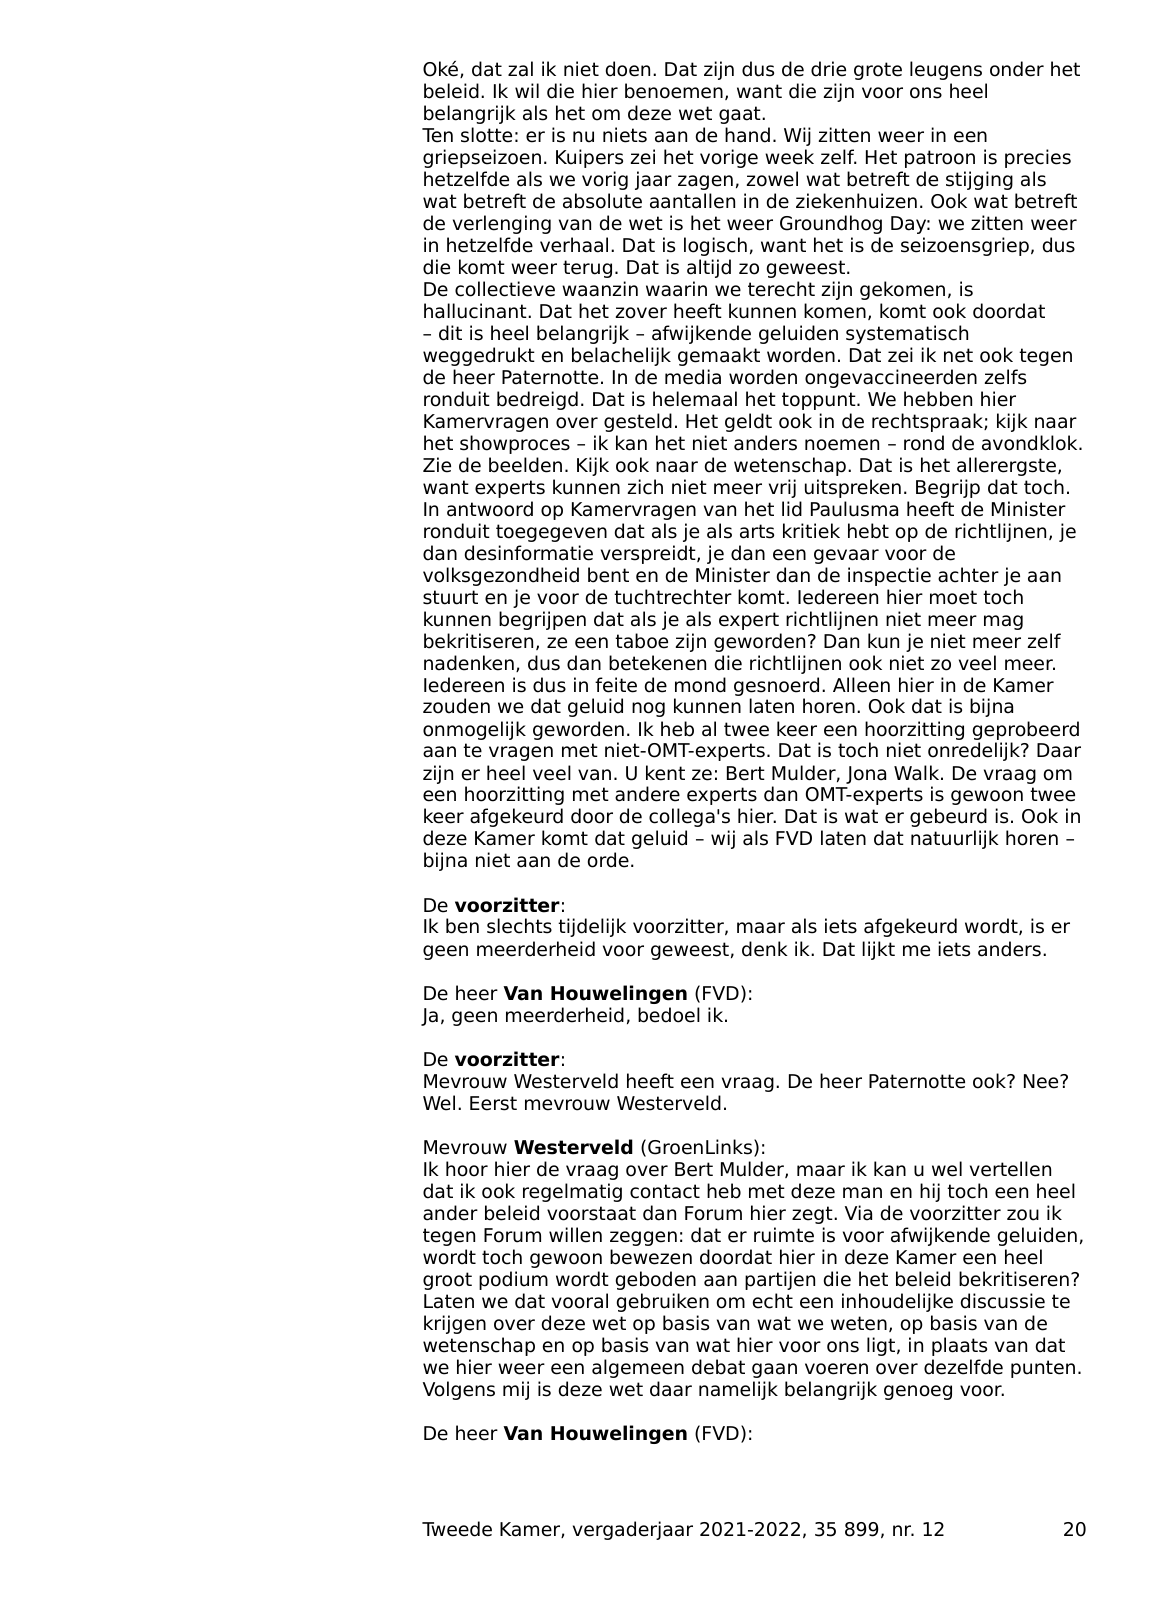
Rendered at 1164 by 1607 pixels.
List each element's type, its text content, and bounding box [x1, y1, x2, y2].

text Ik ben slechts tijdelijk voorzitter, maar als iets afgekeurd wordt, is er geen meerderheid voor geweest, denk ik. Dat lijkt me iets anders. [422, 916, 1087, 960]
text Ten slotte: er is nu niets aan de hand. Wij zitten weer in een griepseizoen. Kuipers zei het vorige week zelf. Het patroon is precies hetzelfde als we vorig jaar zagen, zowel wat betreft de stijging als wat betreft de absolute aantallen in de ziekenhuizen. Ook wat betreft de verlenging van de wet is het weer Groundhog Day: we zitten weer in hetzelfde verhaal. Dat is logisch, want het is de seizoensgriep, dus die komt weer terug. Dat is altijd zo geweest. [422, 125, 1087, 279]
text De voorzitter: [422, 1049, 1087, 1071]
text Mevrouw Westerveld heeft een vraag. De heer Paternotte ook? Nee? Wel. Eerst mevrouw Westerveld. [422, 1071, 1087, 1115]
text De voorzitter: [422, 894, 1087, 916]
text De collectieve waanzin waarin we terecht zijn gekomen, is hallucinant. Dat het zover heeft kunnen komen, komt ook doordat – dit is heel belangrijk – afwijkende geluiden systematisch weggedrukt en belachelijk gemaakt worden. Dat zei ik net ook tegen de heer Paternotte. In de media worden ongevaccineerden zelfs ronduit bedreigd. Dat is helemaal het toppunt. We hebben hier Kamervragen over gesteld. Het geldt ook in de rechtspraak; kijk naar het showproces – ik kan het niet anders noemen – rond de avondklok. Zie de beelden. Kijk ook naar de wetenschap. Dat is het allerergste, want experts kunnen zich niet meer vrij uitspreken. Begrijp dat toch. In antwoord op Kamervragen van het lid Paulusma heeft de Minister ronduit toegegeven dat als je als arts kritiek hebt op de richtlijnen, je dan desinformatie verspreidt, je dan een gevaar voor de volksgezondheid bent en de Minister dan de inspectie achter je aan stuurt en je voor de tuchtrechter komt. Iedereen hier moet toch kunnen begrijpen dat als je als expert richtlijnen niet meer mag bekritiseren, ze een taboe zijn geworden? Dan kun je niet meer zelf nadenken, dus dan betekenen die richtlijnen ook niet zo veel meer. Iedereen is dus in feite de mond gesnoerd. Alleen hier in de Kamer zouden we dat geluid nog kunnen laten horen. Ook dat is bijna onmogelijk geworden. Ik heb al twee keer een hoorzitting geprobeerd aan te vragen met niet-OMT-experts. Dat is toch niet onredelijk? Daar zijn er heel veel van. U kent ze: Bert Mulder, Jona Walk. De vraag om een hoorzitting met andere experts dan OMT-experts is gewoon twee keer afgekeurd door de collega's hier. Dat is wat er gebeurd is. Ook in deze Kamer komt dat geluid – wij als FVD laten dat natuurlijk horen – bijna niet aan de orde. [422, 279, 1087, 872]
text Ja, geen meerderheid, bedoel ik. [422, 1004, 1087, 1027]
text De heer Van Houwelingen (FVD): [422, 1423, 1087, 1445]
text Oké, dat zal ik niet doen. Dat zijn dus de drie grote leugens onder het beleid. Ik wil die hier benoemen, want die zijn voor ons heel belangrijk als het om deze wet gaat. [422, 59, 1087, 125]
text De heer Van Houwelingen (FVD): [422, 983, 1087, 1004]
text Ik hoor hier de vraag over Bert Mulder, maar ik kan u wel vertellen dat ik ook regelmatig contact heb met deze man en hij toch een heel ander beleid voorstaat dan Forum hier zegt. Via de voorzitter zou ik tegen Forum willen zeggen: dat er ruimte is voor afwijkende geluiden, wordt toch gewoon bewezen doordat hier in deze Kamer een heel groot podium wordt geboden aan partijen die het beleid bekritiseren? Laten we dat vooral gebruiken om echt een inhoudelijke discussie te krijgen over deze wet op basis van wat we weten, op basis van de wetenschap en op basis van wat hier voor ons ligt, in plaats van dat we hier weer een algemeen debat gaan voeren over dezelfde punten. Volgens mij is deze wet daar namelijk belangrijk genoeg voor. [422, 1159, 1087, 1401]
text Mevrouw Westerveld (GroenLinks): [422, 1137, 1087, 1159]
